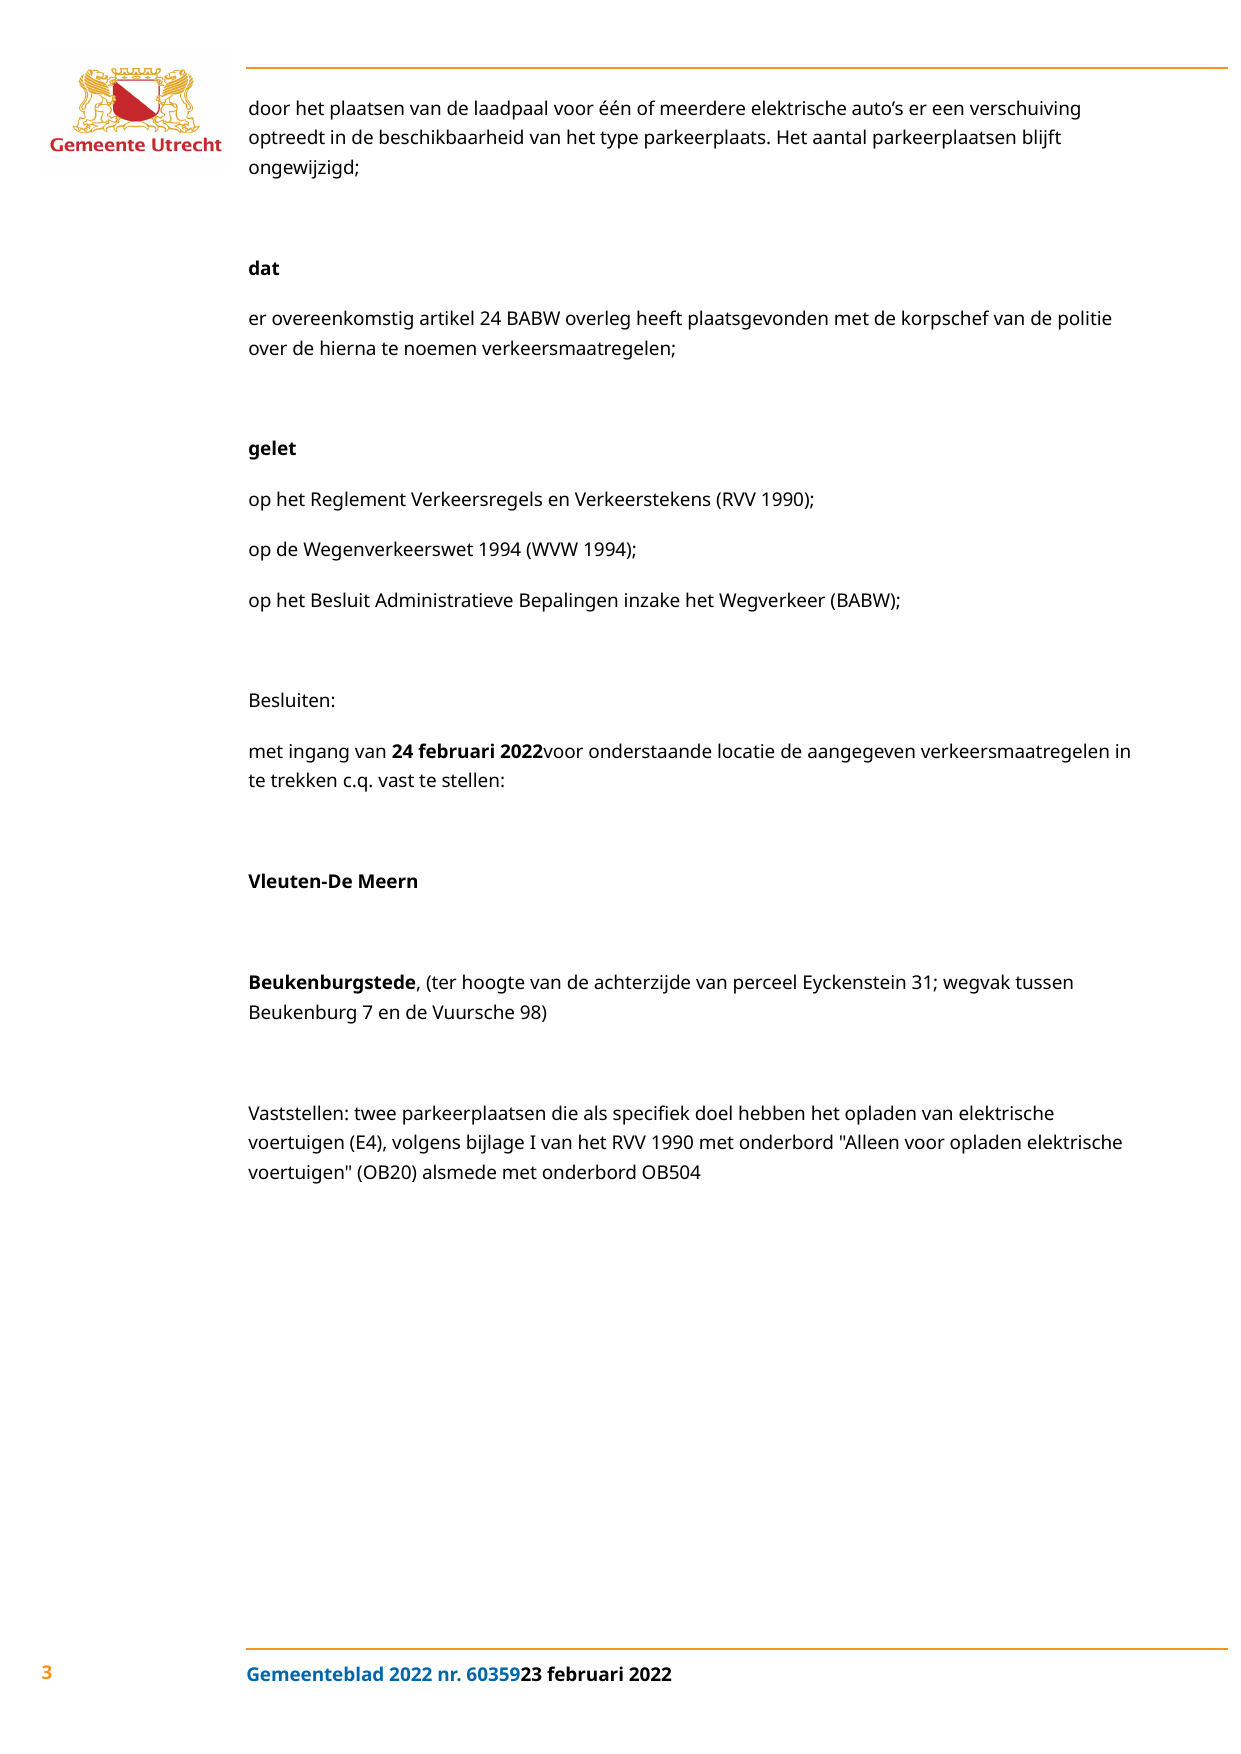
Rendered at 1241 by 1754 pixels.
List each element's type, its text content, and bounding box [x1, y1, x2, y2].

text door het plaatsen van de laadpaal voor één of meerdere elektrische auto’s er een verschuiving optreedt in de beschikbaarheid van het type parkeerplaats. Het aantal parkeerplaatsen blijft ongewijzigd; [248, 95, 1152, 180]
text op het Reglement Verkeersregels en Verkeerstekens (RVV 1990); [248, 486, 1152, 512]
text Vaststellen: twee parkeerplaatsen die als specifiek doel hebben het opladen van elektrische voertuigen (E4), volgens bijlage I van het RVV 1990 met onderbord "Alleen voor opladen elektrische voertuigen" (OB20) alsmede met onderbord OB504 [248, 1100, 1152, 1185]
picture [41, 47, 231, 172]
text met ingang van 24 februari 2022voor onderstaande locatie de aangegeven verkeersmaatregelen in te trekken c.q. vast te stellen: [248, 738, 1152, 793]
text er overeenkomstig artikel 24 BABW overleg heeft plaatsgevonden met de korpschef van de politie over de hierna te noemen verkeersmaatregelen; [248, 305, 1152, 361]
text op de Wegenverkeerswet 1994 (WVW 1994); [248, 536, 1152, 562]
text Vleuten-De Meern [248, 868, 1152, 894]
text dat [248, 255, 1152, 281]
text Beukenburgstede, (ter hoogte van de achterzijde van perceel Eyckenstein 31; wegvak tussen Beukenburg 7 en de Vuursche 98) [248, 969, 1152, 1025]
text op het Besluit Administratieve Bepalingen inzake het Wegverkeer (BABW); [248, 587, 1152, 613]
text gelet [248, 436, 1152, 461]
text Besluiten: [248, 688, 1152, 713]
